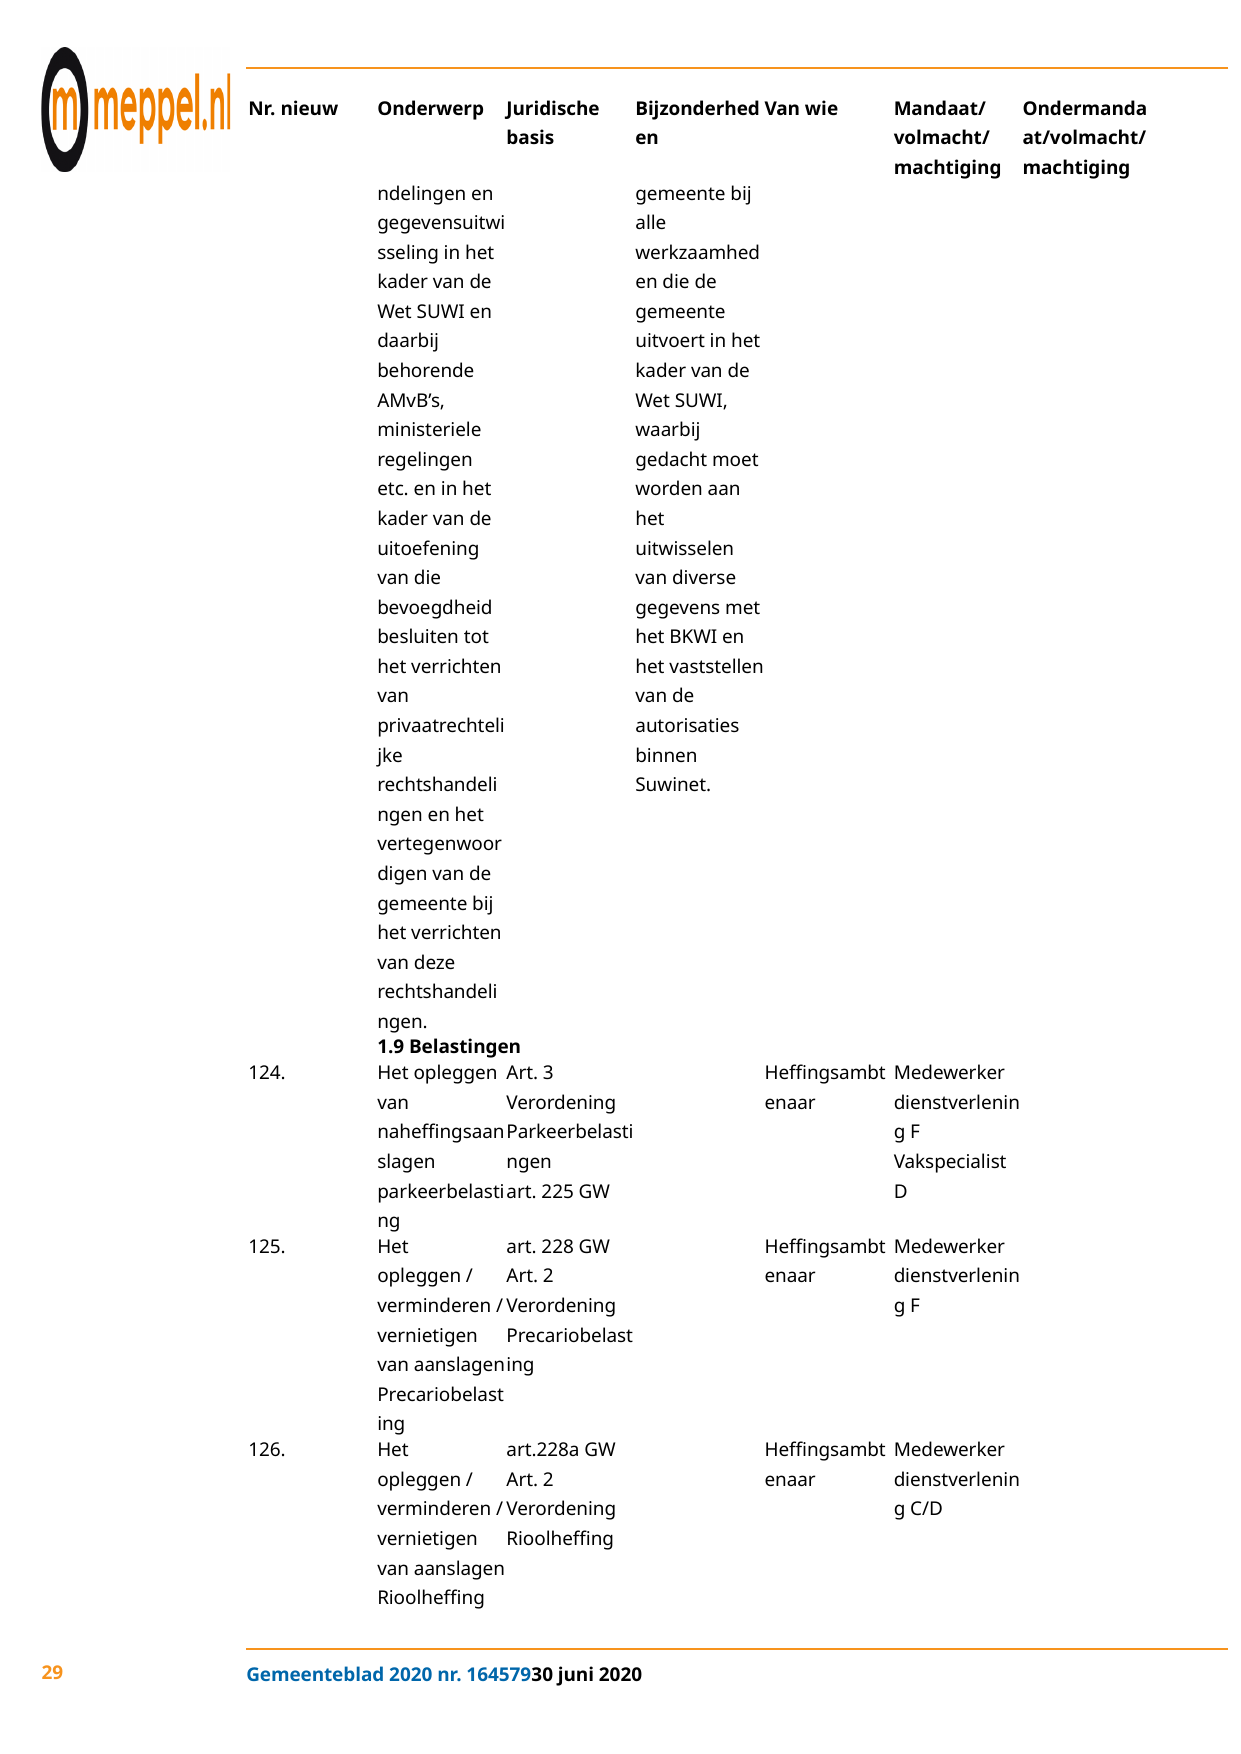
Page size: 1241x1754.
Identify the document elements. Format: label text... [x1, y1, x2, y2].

table_header Ondermandaat/volmacht/ machtiging [1023, 95, 1152, 180]
table_cell Medewerker dienstverlening C/D [894, 1436, 1022, 1610]
table_cell [248, 1034, 377, 1059]
table_cell [1023, 1060, 1152, 1233]
table_cell [248, 1436, 377, 1610]
table_cell [764, 180, 893, 1034]
table_cell [506, 180, 635, 1034]
table_cell Medewerker dienstverlening F Vakspecialist D [894, 1060, 1022, 1233]
table_cell ndelingen en gegevensuitwisseling in het kader van de Wet SUWI en daarbij behorende AMvB’s, ministeriele regelingen etc. en in het kader van de uitoefening van die bevoegdheid besluiten tot het verrichten van privaatrechtelijke rechtshandelingen en het vertegenwoordigen van de gemeente bij het verrichten van deze rechtshandelingen. [377, 180, 506, 1034]
table_cell Het opleggen / verminderen / vernietigen van aanslagen Rioolheffing [377, 1436, 506, 1610]
table_cell gemeente bij alle werkzaamheden die de gemeente uitvoert in het kader van de Wet SUWI, waarbij gedacht moet worden aan het uitwisselen van diverse gegevens met het BKWI en het vaststellen van de autorisaties binnen Suwinet. [635, 180, 764, 1034]
table_cell Medewerker dienstverlening F [894, 1233, 1022, 1436]
table_cell art.228a GW Art. 2 Verordening Rioolheffing [506, 1436, 635, 1610]
table_cell [248, 1233, 377, 1436]
table_cell Art. 3 Verordening Parkeerbelastingen art. 225 GW [506, 1060, 635, 1233]
table_cell [1023, 180, 1152, 1034]
table_cell Heffingsambtenaar [764, 1060, 893, 1233]
table_cell [635, 1233, 764, 1436]
picture [41, 47, 231, 172]
table_header Nr. nieuw [248, 95, 377, 180]
table_header Onderwerp [377, 95, 506, 180]
table_cell art. 228 GW Art. 2 Verordening Precariobelasting [506, 1233, 635, 1436]
table_cell [1023, 1436, 1152, 1610]
table_cell [635, 1436, 764, 1610]
table_cell [894, 180, 1022, 1034]
table_cell Het opleggen / verminderen / vernietigen van aanslagen Precariobelasting [377, 1233, 506, 1436]
table_cell [248, 1060, 377, 1233]
table_header Van wie [764, 95, 893, 180]
table_cell [248, 180, 377, 1034]
table_cell Heffingsambtenaar [764, 1233, 893, 1436]
table_header Bijzonderheden [635, 95, 764, 180]
table_cell [1023, 1233, 1152, 1436]
table_cell [635, 1060, 764, 1233]
table_cell Heffingsambtenaar [764, 1436, 893, 1610]
table_cell Het opleggen van naheffingsaanslagen parkeerbelasting [377, 1060, 506, 1233]
table_header Mandaat/volmacht/machtiging [894, 95, 1022, 180]
table_header Juridische basis [506, 95, 635, 180]
table_cell 1.9 Belastingen [377, 1034, 1152, 1059]
